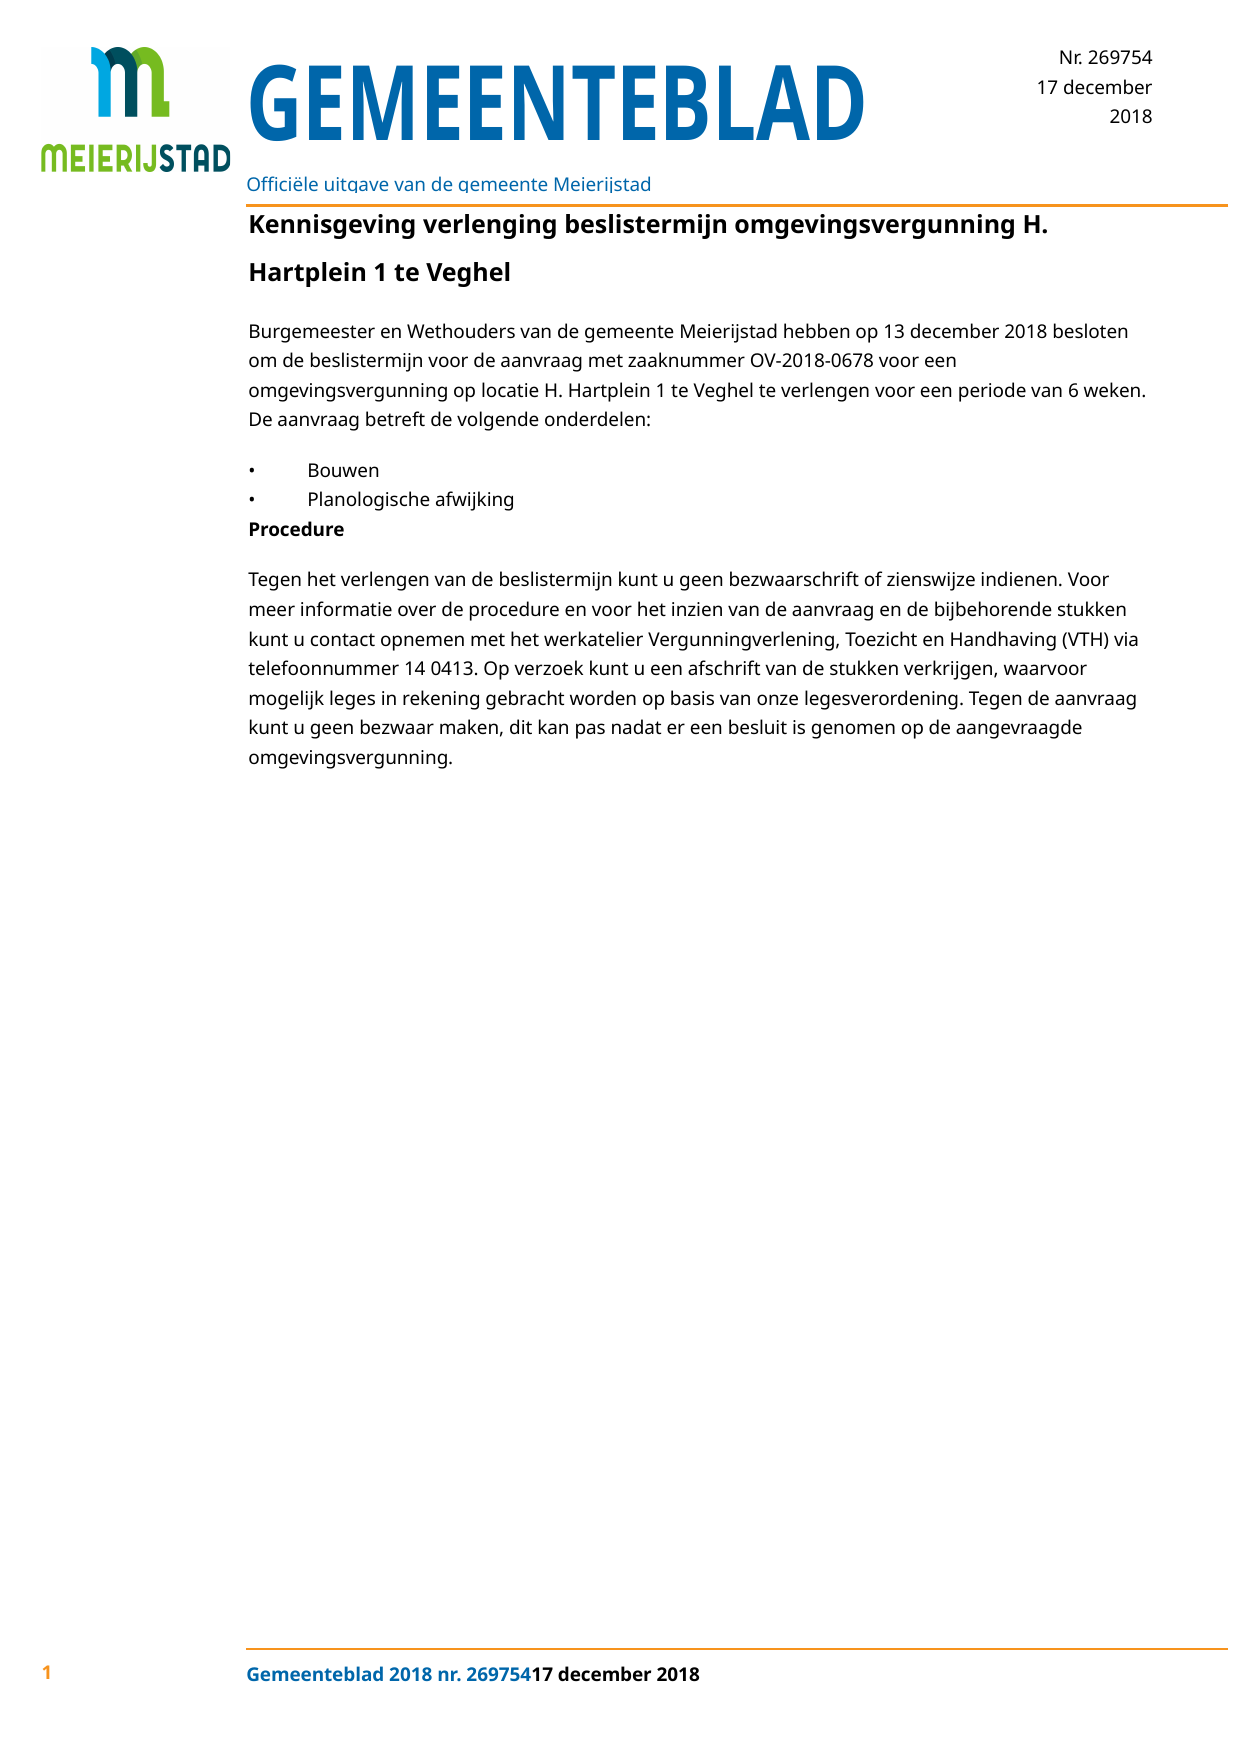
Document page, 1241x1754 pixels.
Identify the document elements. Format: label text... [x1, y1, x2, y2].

picture [41, 47, 231, 172]
text Kennisgeving verlenging beslistermijn omgevingsvergunning H. Hartplein 1 te Veghel [248, 207, 1152, 288]
list Planologische afwijking [248, 487, 1152, 512]
text Tegen het verlengen van de beslistermijn kunt u geen bezwaarschrift of zienswijze indienen. Voor meer informatie over de procedure en voor het inzien van de aanvraag en de bijbehorende stukken kunt u contact opnemen met het werkatelier Vergunningverlening, Toezicht en Handhaving (VTH) via telefoonnummer 14 0413. Op verzoek kunt u een afschrift van de stukken verkrijgen, waarvoor mogelijk leges in rekening gebracht worden op basis van onze legesverordening. Tegen de aanvraag kunt u geen bezwaar maken, dit kan pas nadat er een besluit is genomen op de aangevraagde omgevingsvergunning. [248, 567, 1152, 770]
text Procedure [248, 516, 1152, 542]
text Burgemeester en Wethouders van de gemeente Meierijstad hebben op 13 december 2018 besloten om de beslistermijn voor de aanvraag met zaaknummer OV-2018-0678 voor een omgevingsvergunning op locatie H. Hartplein 1 te Veghel te verlengen voor een periode van 6 weken. De aanvraag betreft de volgende onderdelen: [248, 318, 1152, 432]
list Bouwen [248, 457, 1152, 483]
